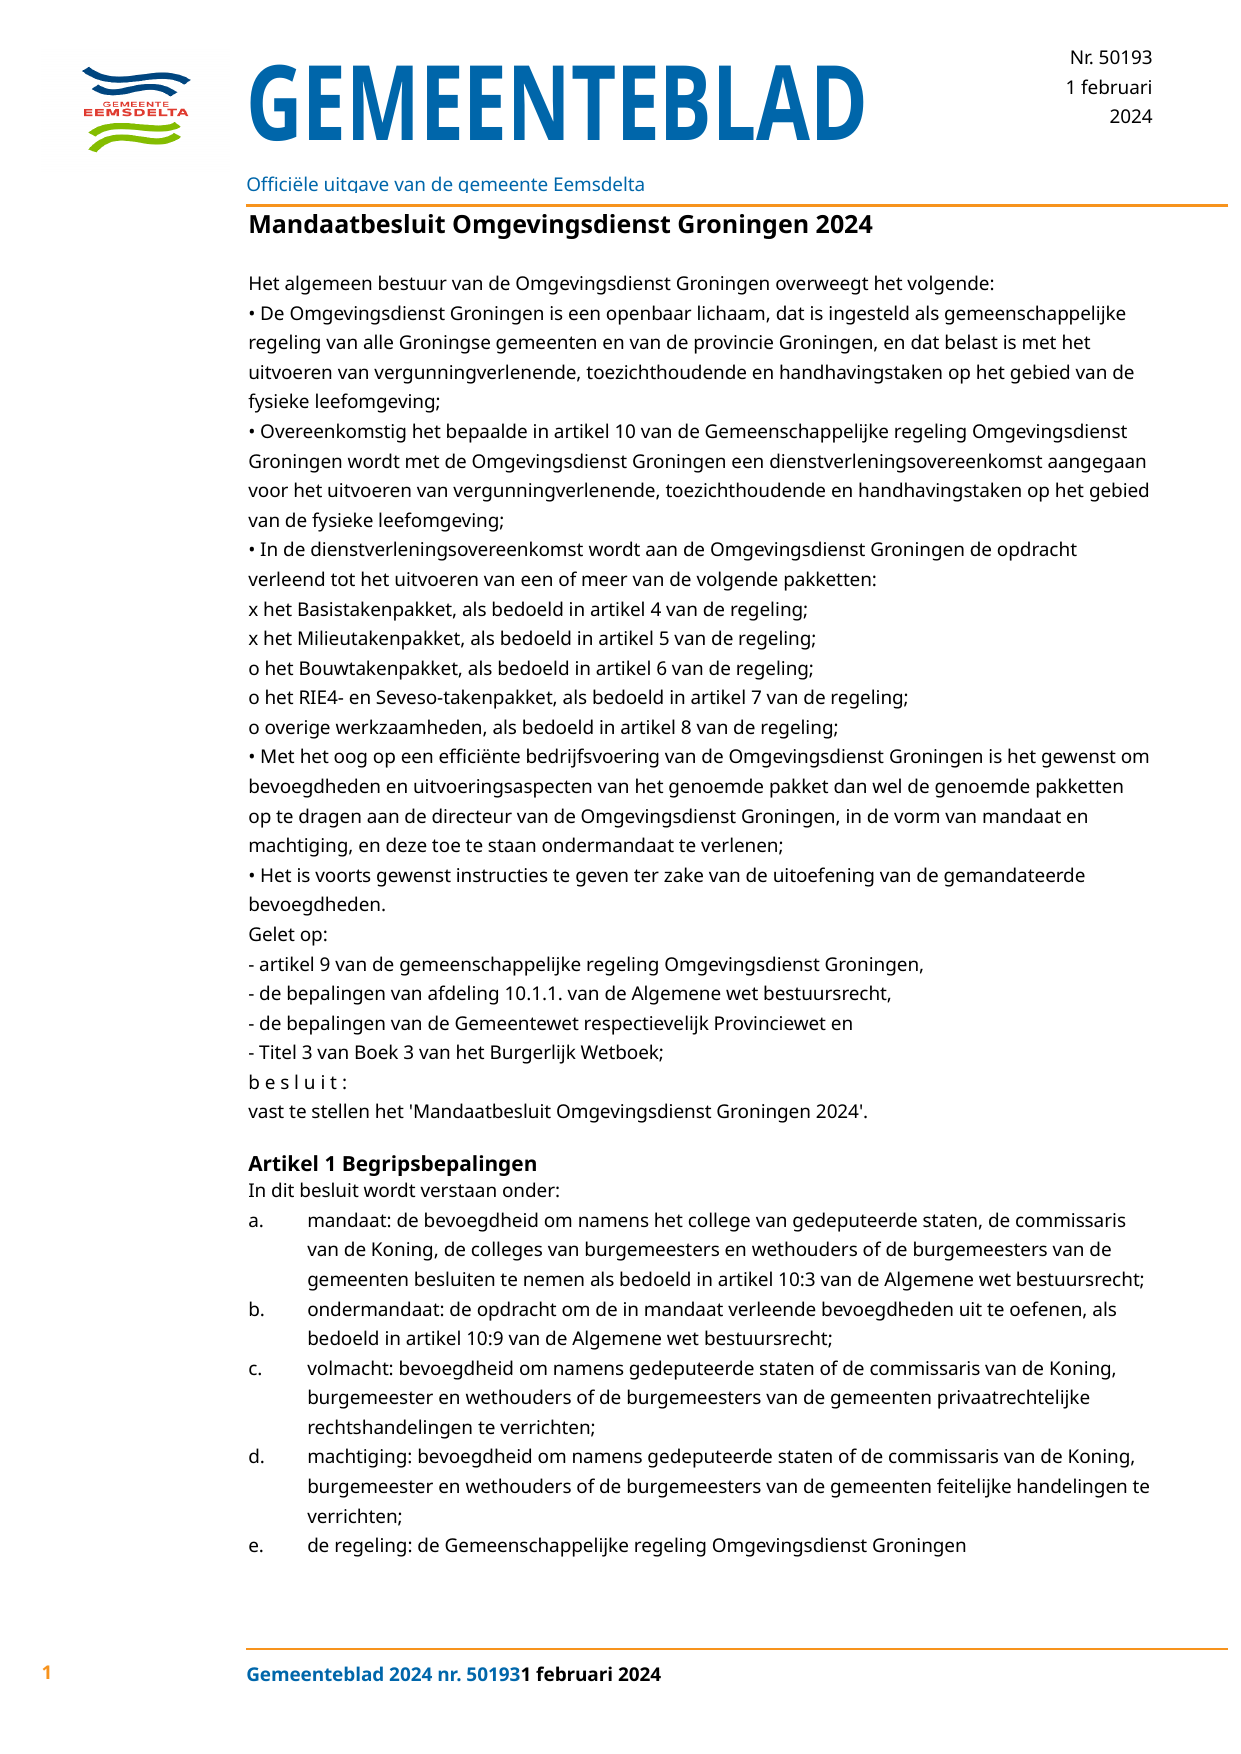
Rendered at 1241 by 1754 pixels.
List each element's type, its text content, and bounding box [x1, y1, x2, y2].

text vast te stellen het 'Mandaatbesluit Omgevingsdienst Groningen 2024'. [248, 1099, 1152, 1124]
text o het Bouwtakenpakket, als bedoeld in artikel 6 van de regeling; [248, 655, 1152, 681]
picture [41, 47, 231, 172]
text o het RIE4- en Seveso-takenpakket, als bedoeld in artikel 7 van de regeling; [248, 684, 1152, 710]
list ondermandaat: de opdracht om de in mandaat verleende bevoegdheden uit te oefenen, als bedoeld in artikel 10:9 van de Algemene wet bestuursrecht; [248, 1296, 1152, 1351]
list volmacht: bevoegdheid om namens gedeputeerde staten of de commissaris van de Koning, burgemeester en wethouders of de burgemeesters van de gemeenten privaatrechtelijke rechtshandelingen te verrichten; [248, 1355, 1152, 1440]
text • Het is voorts gewenst instructies te geven ter zake van de uitoefening van de gemandateerde bevoegdheden. [248, 862, 1152, 917]
text - de bepalingen van de Gemeentewet respectievelijk Provinciewet en [248, 1010, 1152, 1036]
text - Titel 3 van Boek 3 van het Burgerlijk Wetboek; [248, 1039, 1152, 1065]
text Het algemeen bestuur van de Omgevingsdienst Groningen overweegt het volgende: [248, 270, 1152, 296]
list mandaat: de bevoegdheid om namens het college van gedeputeerde staten, de commissaris van de Koning, de colleges van burgemeesters en wethouders of de burgemeesters van de gemeenten besluiten te nemen als bedoeld in artikel 10:3 van de Algemene wet bestuursrecht; [248, 1207, 1152, 1292]
text x het Milieutakenpakket, als bedoeld in artikel 5 van de regeling; [248, 625, 1152, 651]
list machtiging: bevoegdheid om namens gedeputeerde staten of de commissaris van de Koning, burgemeester en wethouders of de burgemeesters van de gemeenten feitelijke handelingen te verrichten; [248, 1444, 1152, 1529]
text - artikel 9 van de gemeenschappelijke regeling Omgevingsdienst Groningen, [248, 951, 1152, 976]
text • In de dienstverleningsovereenkomst wordt aan de Omgevingsdienst Groningen de opdracht verleend tot het uitvoeren van een of meer van de volgende pakketten: [248, 537, 1152, 592]
text - de bepalingen van afdeling 10.1.1. van de Algemene wet bestuursrecht, [248, 980, 1152, 1006]
text Mandaatbesluit Omgevingsdienst Groningen 2024 [248, 207, 1152, 241]
text • Overeenkomstig het bepaalde in artikel 10 van de Gemeenschappelijke regeling Omgevingsdienst Groningen wordt met de Omgevingsdienst Groningen een dienstverleningsovereenkomst aangegaan voor het uitvoeren van vergunningverlenende, toezichthoudende en handhavingstaken op het gebied van de fysieke leefomgeving; [248, 418, 1152, 533]
text o overige werkzaamheden, als bedoeld in artikel 8 van de regeling; [248, 714, 1152, 740]
text b e s l u i t : [248, 1069, 1152, 1095]
text • Met het oog op een efficiënte bedrijfsvoering van de Omgevingsdienst Groningen is het gewenst om bevoegdheden en uitvoeringsaspecten van het genoemde pakket dan wel de genoemde pakketten op te dragen aan de directeur van de Omgevingsdienst Groningen, in de vorm van mandaat en machtiging, en deze toe te staan ondermandaat te verlenen; [248, 744, 1152, 858]
text Artikel 1 Begripsbepalingen [248, 1149, 1152, 1177]
text • De Omgevingsdienst Groningen is een openbaar lichaam, dat is ingesteld als gemeenschappelijke regeling van alle Groningse gemeenten en van de provincie Groningen, en dat belast is met het uitvoeren van vergunningverlenende, toezichthoudende en handhavingstaken op het gebied van de fysieke leefomgeving; [248, 300, 1152, 414]
text x het Basistakenpakket, als bedoeld in artikel 4 van de regeling; [248, 596, 1152, 621]
text In dit besluit wordt verstaan onder: [248, 1177, 1152, 1203]
text Gelet op: [248, 921, 1152, 947]
list de regeling: de Gemeenschappelijke regeling Omgevingsdienst Groningen [248, 1532, 1152, 1558]
